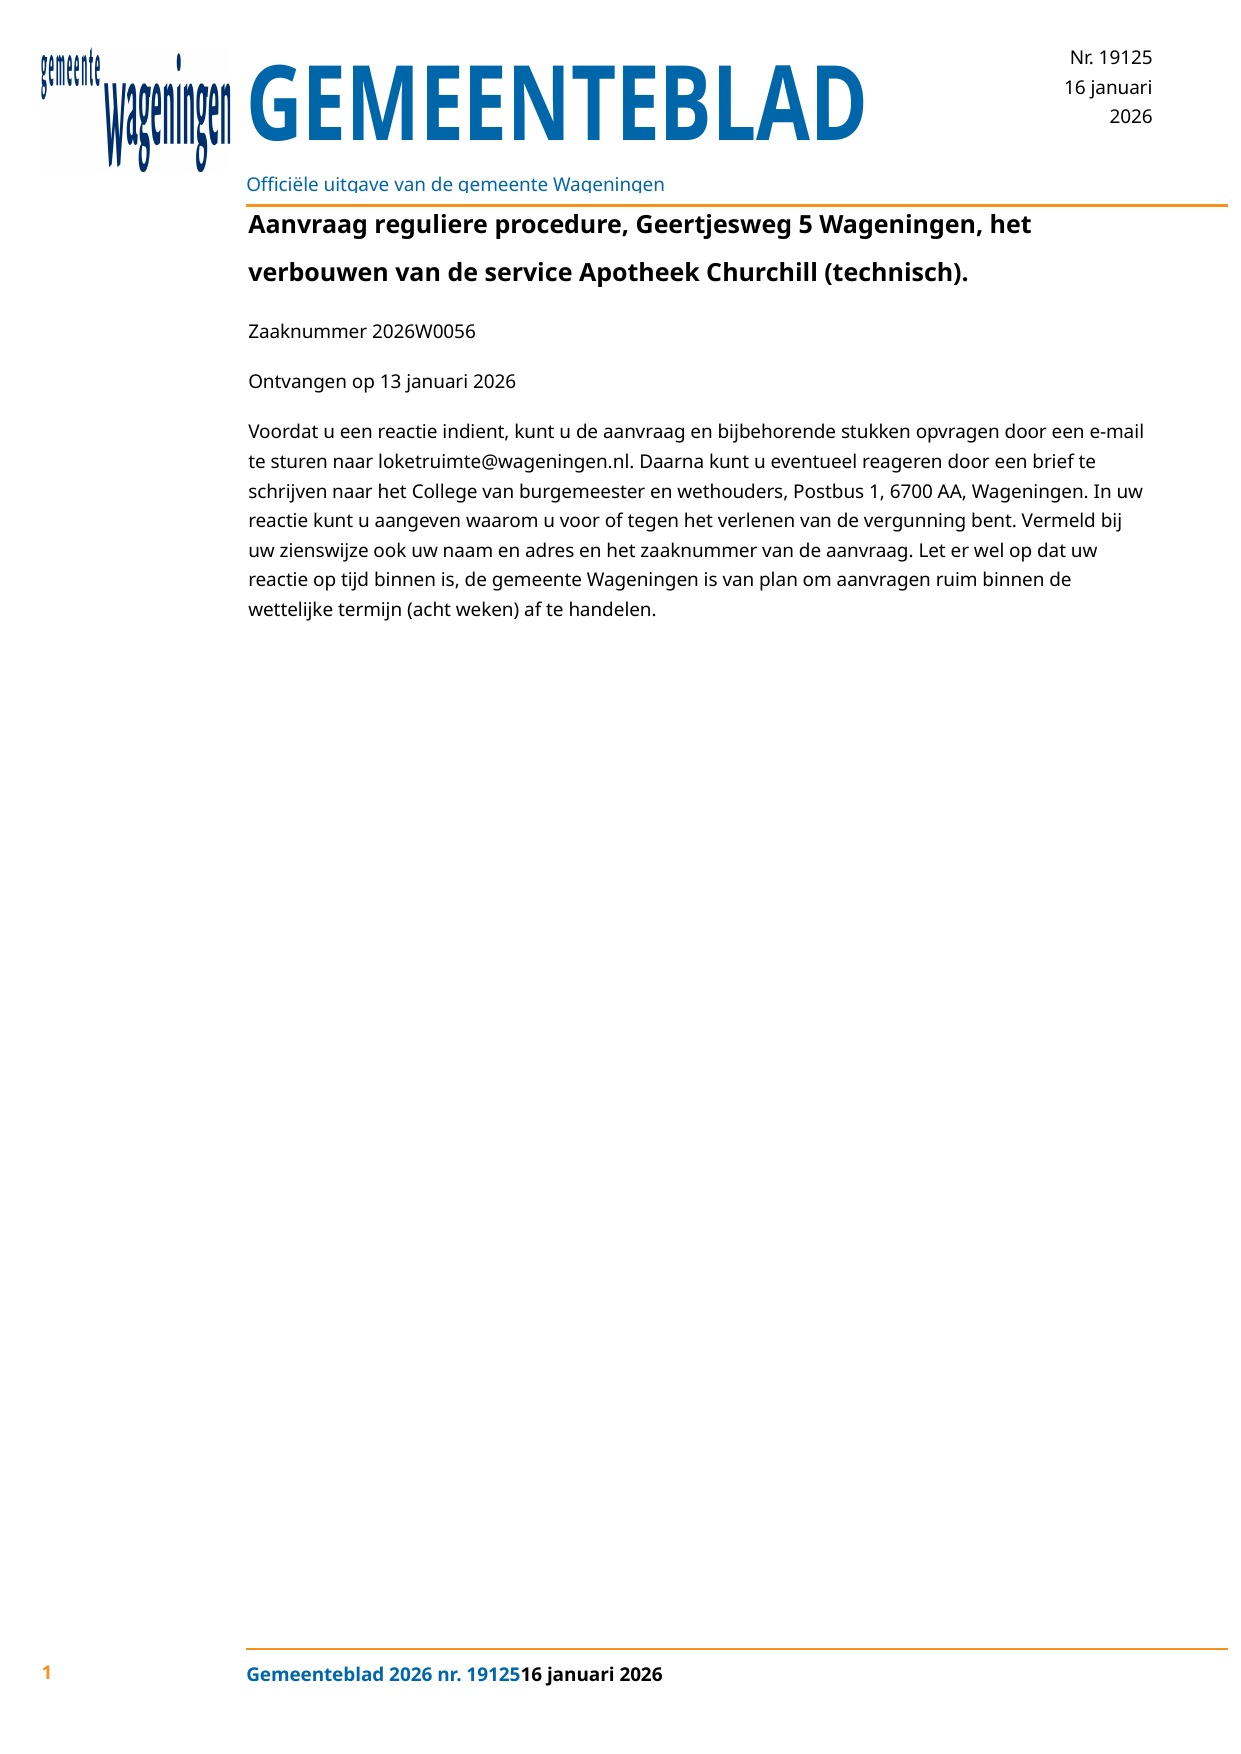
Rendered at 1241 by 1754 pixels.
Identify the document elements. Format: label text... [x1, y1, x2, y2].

text Aanvraag reguliere procedure, Geertjesweg 5 Wageningen, het verbouwen van de service Apotheek Churchill (technisch). [248, 207, 1152, 288]
text Voordat u een reactie indient, kunt u de aanvraag en bijbehorende stukken opvragen door een e-mail te sturen naar loketruimte@wageningen.nl. Daarna kunt u eventueel reageren door een brief te schrijven naar het College van burgemeester en wethouders, Postbus 1, 6700 AA, Wageningen. In uw reactie kunt u aangeven waarom u voor of tegen het verlenen van de vergunning bent. Vermeld bij uw zienswijze ook uw naam en adres en het zaaknummer van de aanvraag. Let er wel op dat uw reactie op tijd binnen is, de gemeente Wageningen is van plan om aanvragen ruim binnen de wettelijke termijn (acht weken) af te handelen. [248, 419, 1152, 622]
text Zaaknummer 2026W0056 [248, 318, 1152, 344]
picture [41, 47, 231, 172]
text Ontvangen op 13 januari 2026 [248, 368, 1152, 394]
